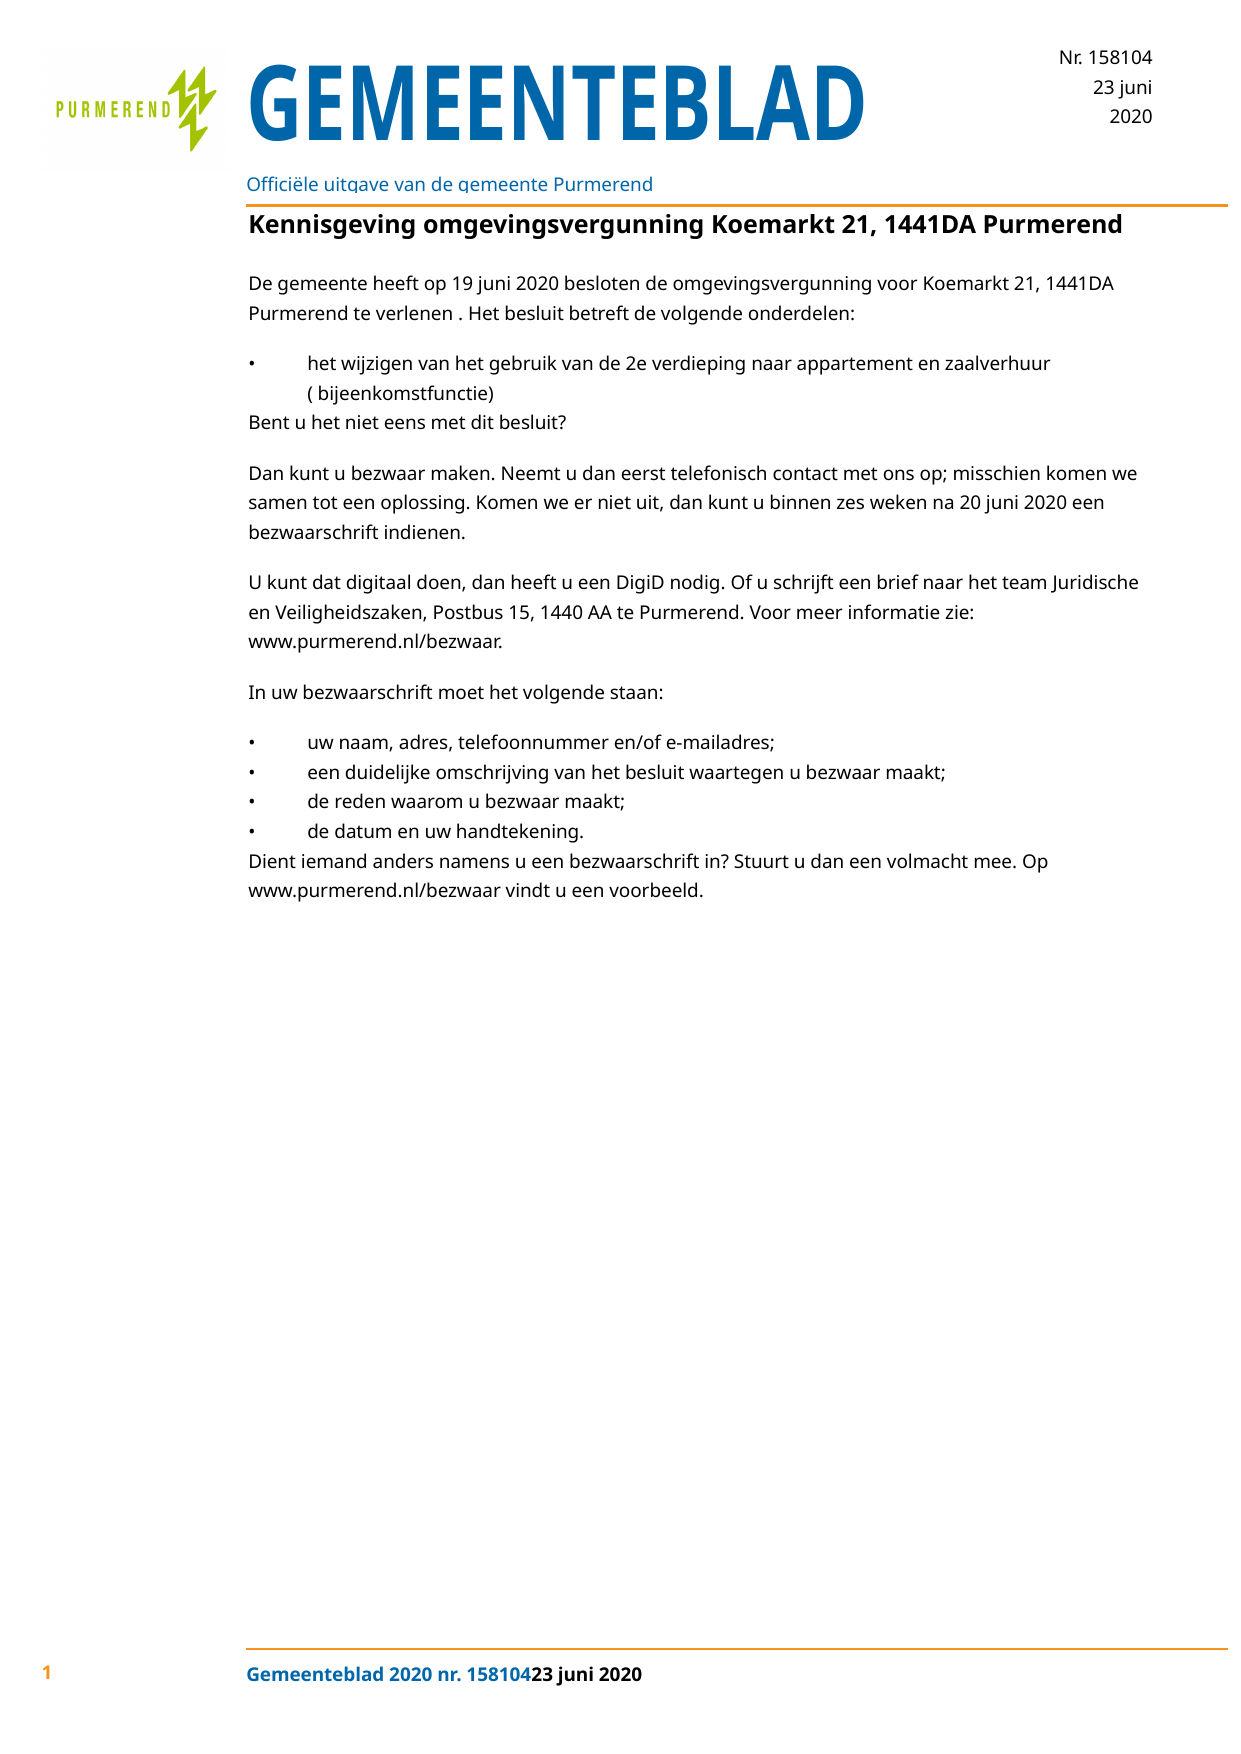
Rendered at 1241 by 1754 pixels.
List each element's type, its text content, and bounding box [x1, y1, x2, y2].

text In uw bezwaarschrift moet het volgende staan: [248, 679, 1152, 705]
text U kunt dat digitaal doen, dan heeft u een DigiD nodig. Of u schrijft een brief naar het team Juridische en Veiligheidszaken, Postbus 15, 1440 AA te Purmerend. Voor meer informatie zie: www.purmerend.nl/bezwaar. [248, 569, 1152, 654]
list de datum en uw handtekening. [248, 818, 1152, 844]
list een duidelijke omschrijving van het besluit waartegen u bezwaar maakt; [248, 759, 1152, 785]
text Kennisgeving omgevingsvergunning Koemarkt 21, 1441DA Purmerend [248, 207, 1152, 241]
text Dient iemand anders namens u een bezwaarschrift in? Stuurt u dan een volmacht mee. Op www.purmerend.nl/bezwaar vindt u een voorbeeld. [248, 848, 1152, 903]
list het wijzigen van het gebruik van de 2e verdieping naar appartement en zaalverhuur ( bijeenkomstfunctie) [248, 350, 1152, 406]
picture [41, 47, 231, 172]
text De gemeente heeft op 19 juni 2020 besloten de omgevingsvergunning voor Koemarkt 21, 1441DA Purmerend te verlenen . Het besluit betreft de volgende onderdelen: [248, 270, 1152, 326]
text Dan kunt u bezwaar maken. Neemt u dan eerst telefonisch contact met ons op; misschien komen we samen tot een oplossing. Komen we er niet uit, dan kunt u binnen zes weken na 20 juni 2020 een bezwaarschrift indienen. [248, 460, 1152, 545]
text Bent u het niet eens met dit besluit? [248, 409, 1152, 435]
list de reden waarom u bezwaar maakt; [248, 789, 1152, 814]
list uw naam, adres, telefoonnummer en/of e-mailadres; [248, 729, 1152, 755]
